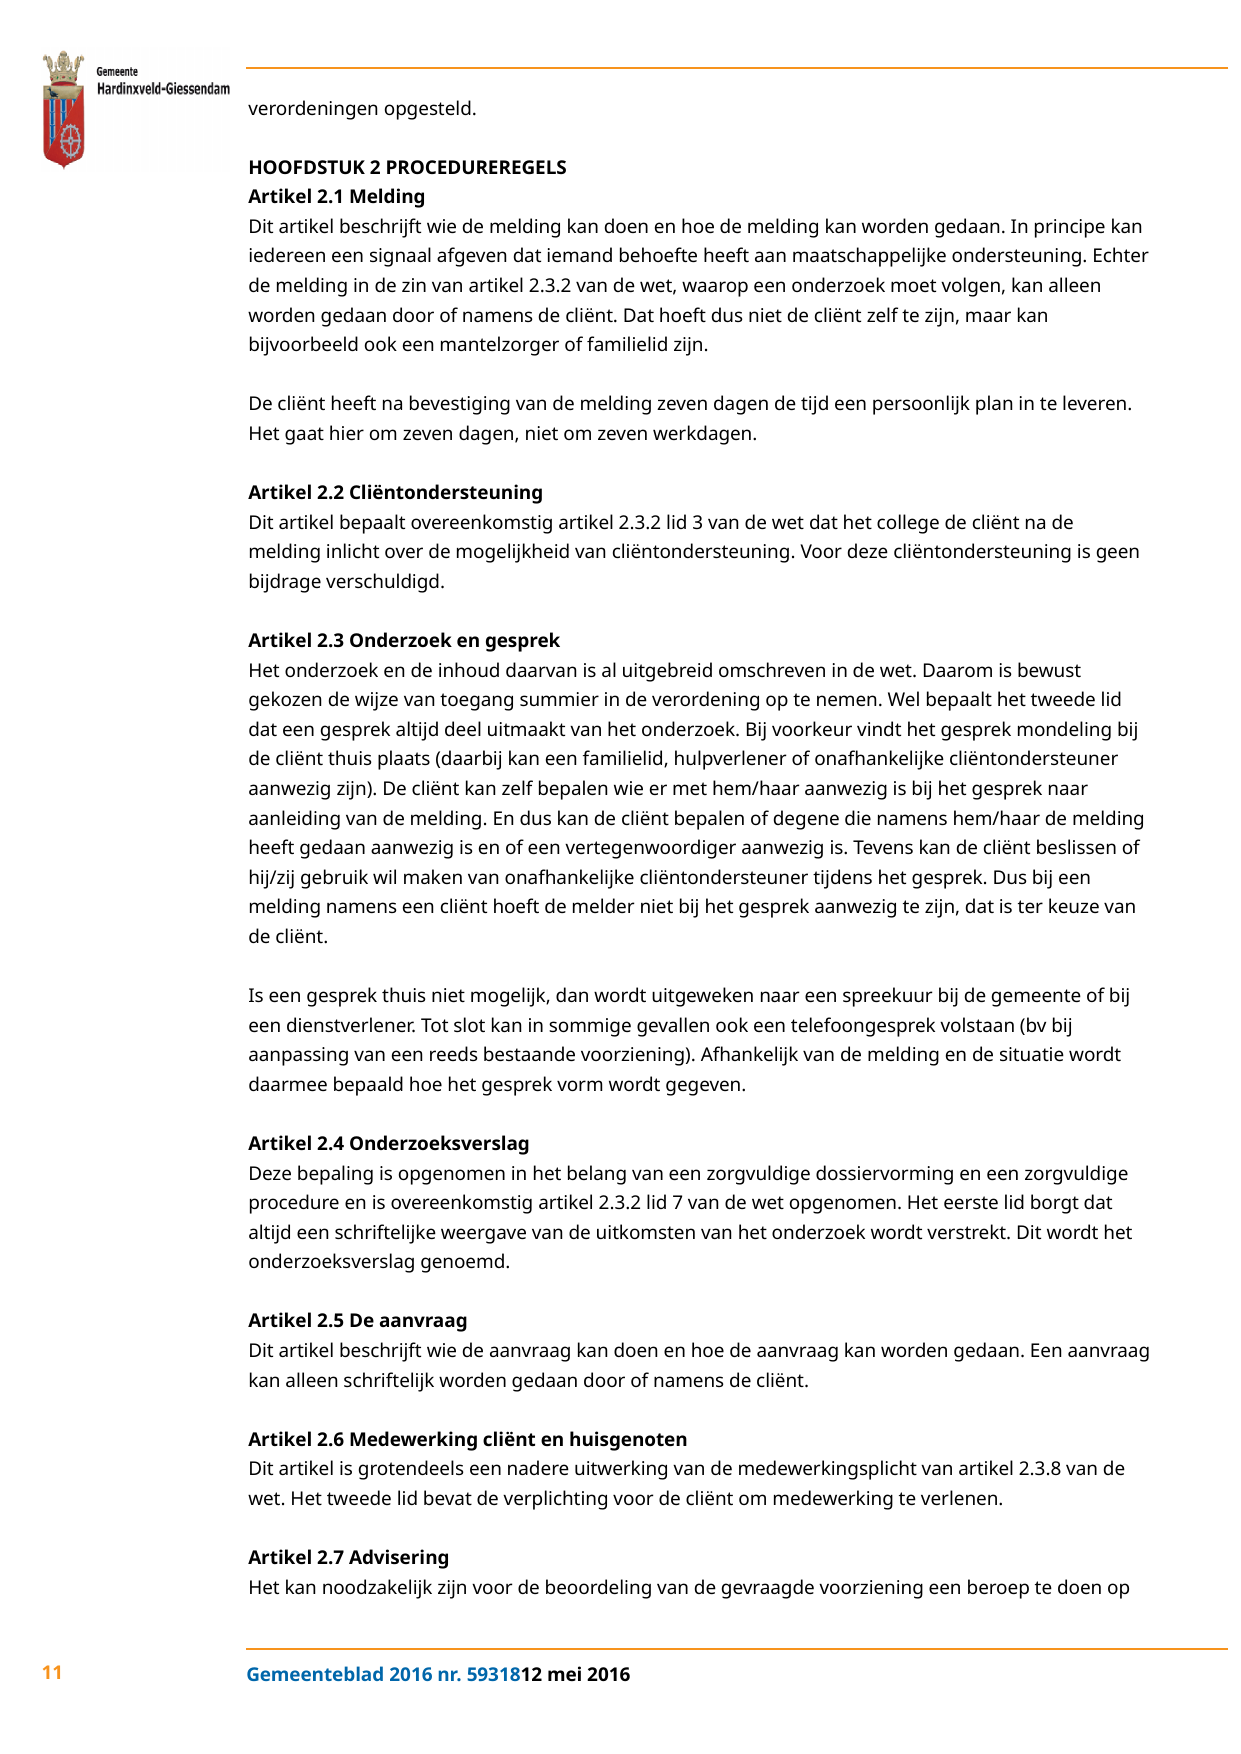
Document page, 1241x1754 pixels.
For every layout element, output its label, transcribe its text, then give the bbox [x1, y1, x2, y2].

text Dit artikel beschrijft wie de melding kan doen en hoe de melding kan worden gedaan. In principe kan iedereen een signaal afgeven dat iemand behoefte heeft aan maatschappelijke ondersteuning. Echter de melding in de zin van artikel 2.3.2 van de wet, waarop een onderzoek moet volgen, kan alleen worden gedaan door of namens de cliënt. Dat hoeft dus niet de cliënt zelf te zijn, maar kan bijvoorbeeld ook een mantelzorger of familielid zijn. [248, 213, 1152, 357]
text HOOFDSTUK 2 PROCEDUREREGELS [248, 154, 1152, 180]
text Artikel 2.4 Onderzoeksverslag [248, 1130, 1152, 1156]
text Is een gesprek thuis niet mogelijk, dan wordt uitgeweken naar een spreekuur bij de gemeente of bij een dienstverlener. Tot slot kan in sommige gevallen ook een telefoongesprek volstaan (bv bij aanpassing van een reeds bestaande voorziening). Afhankelijk van de melding en de situatie wordt daarmee bepaald hoe het gesprek vorm wordt gegeven. [248, 982, 1152, 1097]
text Het onderzoek en de inhoud daarvan is al uitgebreid omschreven in de wet. Daarom is bewust gekozen de wijze van toegang summier in de verordening op te nemen. Wel bepaalt het tweede lid dat een gesprek altijd deel uitmaakt van het onderzoek. Bij voorkeur vindt het gesprek mondeling bij de cliënt thuis plaats (daarbij kan een familielid, hulpverlener of onafhankelijke cliëntondersteuner aanwezig zijn). De cliënt kan zelf bepalen wie er met hem/haar aanwezig is bij het gesprek naar aanleiding van de melding. En dus kan de cliënt bepalen of degene die namens hem/haar de melding heeft gedaan aanwezig is en of een vertegenwoordiger aanwezig is. Tevens kan de cliënt beslissen of hij/zij gebruik wil maken van onafhankelijke cliëntondersteuner tijdens het gesprek. Dus bij een melding namens een cliënt hoeft de melder niet bij het gesprek aanwezig te zijn, dat is ter keuze van de cliënt. [248, 657, 1152, 949]
text verordeningen opgesteld. [248, 95, 1152, 121]
text Artikel 2.7 Advisering [248, 1544, 1152, 1570]
text Artikel 2.5 De aanvraag [248, 1308, 1152, 1333]
text Deze bepaling is opgenomen in het belang van een zorgvuldige dossiervorming en een zorgvuldige procedure en is overeenkomstig artikel 2.3.2 lid 7 van de wet opgenomen. Het eerste lid borgt dat altijd een schriftelijke weergave van de uitkomsten van het onderzoek wordt verstrekt. Dit wordt het onderzoeksverslag genoemd. [248, 1160, 1152, 1274]
text Artikel 2.6 Medewerking cliënt en huisgenoten [248, 1426, 1152, 1452]
text Dit artikel bepaalt overeenkomstig artikel 2.3.2 lid 3 van de wet dat het college de cliënt na de melding inlicht over de mogelijkheid van cliëntondersteuning. Voor deze cliëntondersteuning is geen bijdrage verschuldigd. [248, 509, 1152, 594]
text Artikel 2.3 Onderzoek en gesprek [248, 627, 1152, 653]
picture [41, 47, 231, 172]
text Het kan noodzakelijk zijn voor de beoordeling van de gevraagde voorziening een beroep te doen op [248, 1574, 1152, 1600]
text Dit artikel is grotendeels een nadere uitwerking van de medewerkingsplicht van artikel 2.3.8 van de wet. Het tweede lid bevat de verplichting voor de cliënt om medewerking te verlenen. [248, 1456, 1152, 1511]
text De cliënt heeft na bevestiging van de melding zeven dagen de tijd een persoonlijk plan in te leveren. Het gaat hier om zeven dagen, niet om zeven werkdagen. [248, 391, 1152, 446]
text Artikel 2.1 Melding [248, 183, 1152, 209]
text Dit artikel beschrijft wie de aanvraag kan doen en hoe de aanvraag kan worden gedaan. Een aanvraag kan alleen schriftelijk worden gedaan door of namens de cliënt. [248, 1337, 1152, 1393]
text Artikel 2.2 Cliëntondersteuning [248, 479, 1152, 505]
